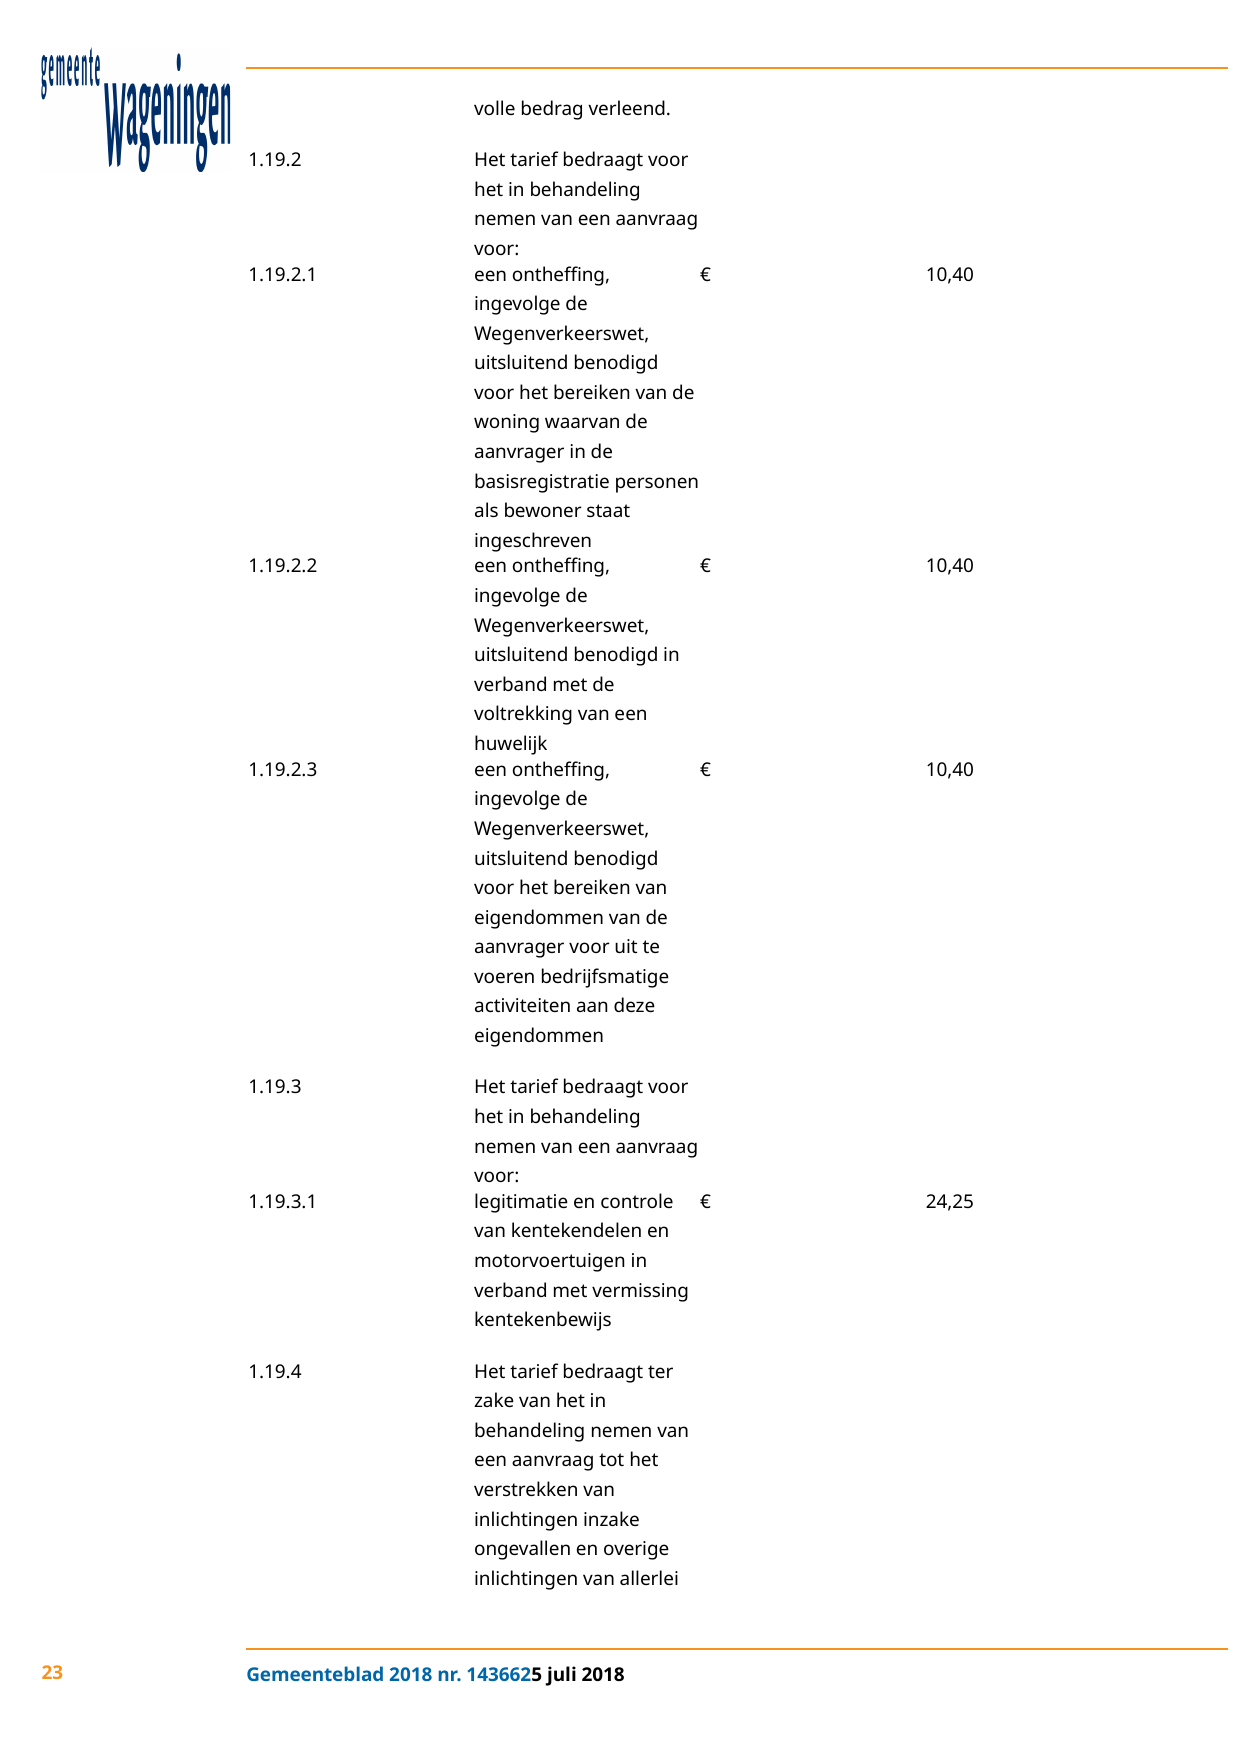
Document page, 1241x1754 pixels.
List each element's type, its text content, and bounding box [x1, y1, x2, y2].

table_cell Het tarief bedraagt ter zake van het in behandeling nemen van een aanvraag tot het verstrekken van inlichtingen inzake ongevallen en overige inlichtingen van allerlei [474, 1358, 700, 1591]
table_cell [926, 1048, 1152, 1074]
table_cell 1.19.4 [248, 1358, 474, 1591]
table_cell een ontheffing, ingevolge de Wegenverkeerswet, uitsluitend benodigd voor het bereiken van eigendommen van de aanvrager voor uit te voeren bedrijfsmatige activiteiten aan deze eigendommen [474, 756, 700, 1048]
table_cell [474, 1048, 700, 1074]
table_cell [700, 1048, 926, 1074]
table_cell 10,40 [926, 553, 1152, 756]
table_cell € [700, 261, 926, 553]
table_cell 10,40 [926, 756, 1152, 1048]
table_cell 1.19.3 [248, 1074, 474, 1188]
table_cell [248, 1048, 474, 1074]
table_cell 1.19.2.3 [248, 756, 474, 1048]
table_cell € [700, 756, 926, 1048]
table_cell € [700, 553, 926, 756]
table_cell [926, 121, 1152, 146]
table_cell € [700, 1188, 926, 1332]
table_cell [926, 1332, 1152, 1358]
table_cell [700, 1332, 926, 1358]
table_cell [248, 95, 474, 121]
table_cell legitimatie en controle van kentekendelen en motorvoertuigen in verband met vermissing kentekenbewijs [474, 1188, 700, 1332]
table_cell een ontheffing, ingevolge de Wegenverkeerswet, uitsluitend benodigd voor het bereiken van de woning waarvan de aanvrager in de basisregistratie personen als bewoner staat ingeschreven [474, 261, 700, 553]
table_cell [248, 1332, 474, 1358]
table_cell 1.19.2.2 [248, 553, 474, 756]
table_cell [700, 121, 926, 146]
table_cell [474, 1332, 700, 1358]
table_cell 10,40 [926, 261, 1152, 553]
table_cell volle bedrag verleend. [474, 95, 700, 121]
table_cell 24,25 [926, 1188, 1152, 1332]
table_cell 1.19.2.1 [248, 261, 474, 553]
table_cell [248, 121, 474, 146]
table_cell 1.19.3.1 [248, 1188, 474, 1332]
table_cell Het tarief bedraagt voor het in behandeling nemen van een aanvraag voor: [474, 1074, 700, 1188]
picture [41, 47, 231, 172]
table_cell 1.19.2 [248, 146, 474, 261]
table_cell een ontheffing, ingevolge de Wegenverkeerswet, uitsluitend benodigd in verband met de voltrekking van een huwelijk [474, 553, 700, 756]
table_cell Het tarief bedraagt voor het in behandeling nemen van een aanvraag voor: [474, 146, 700, 261]
table_cell [474, 121, 700, 146]
